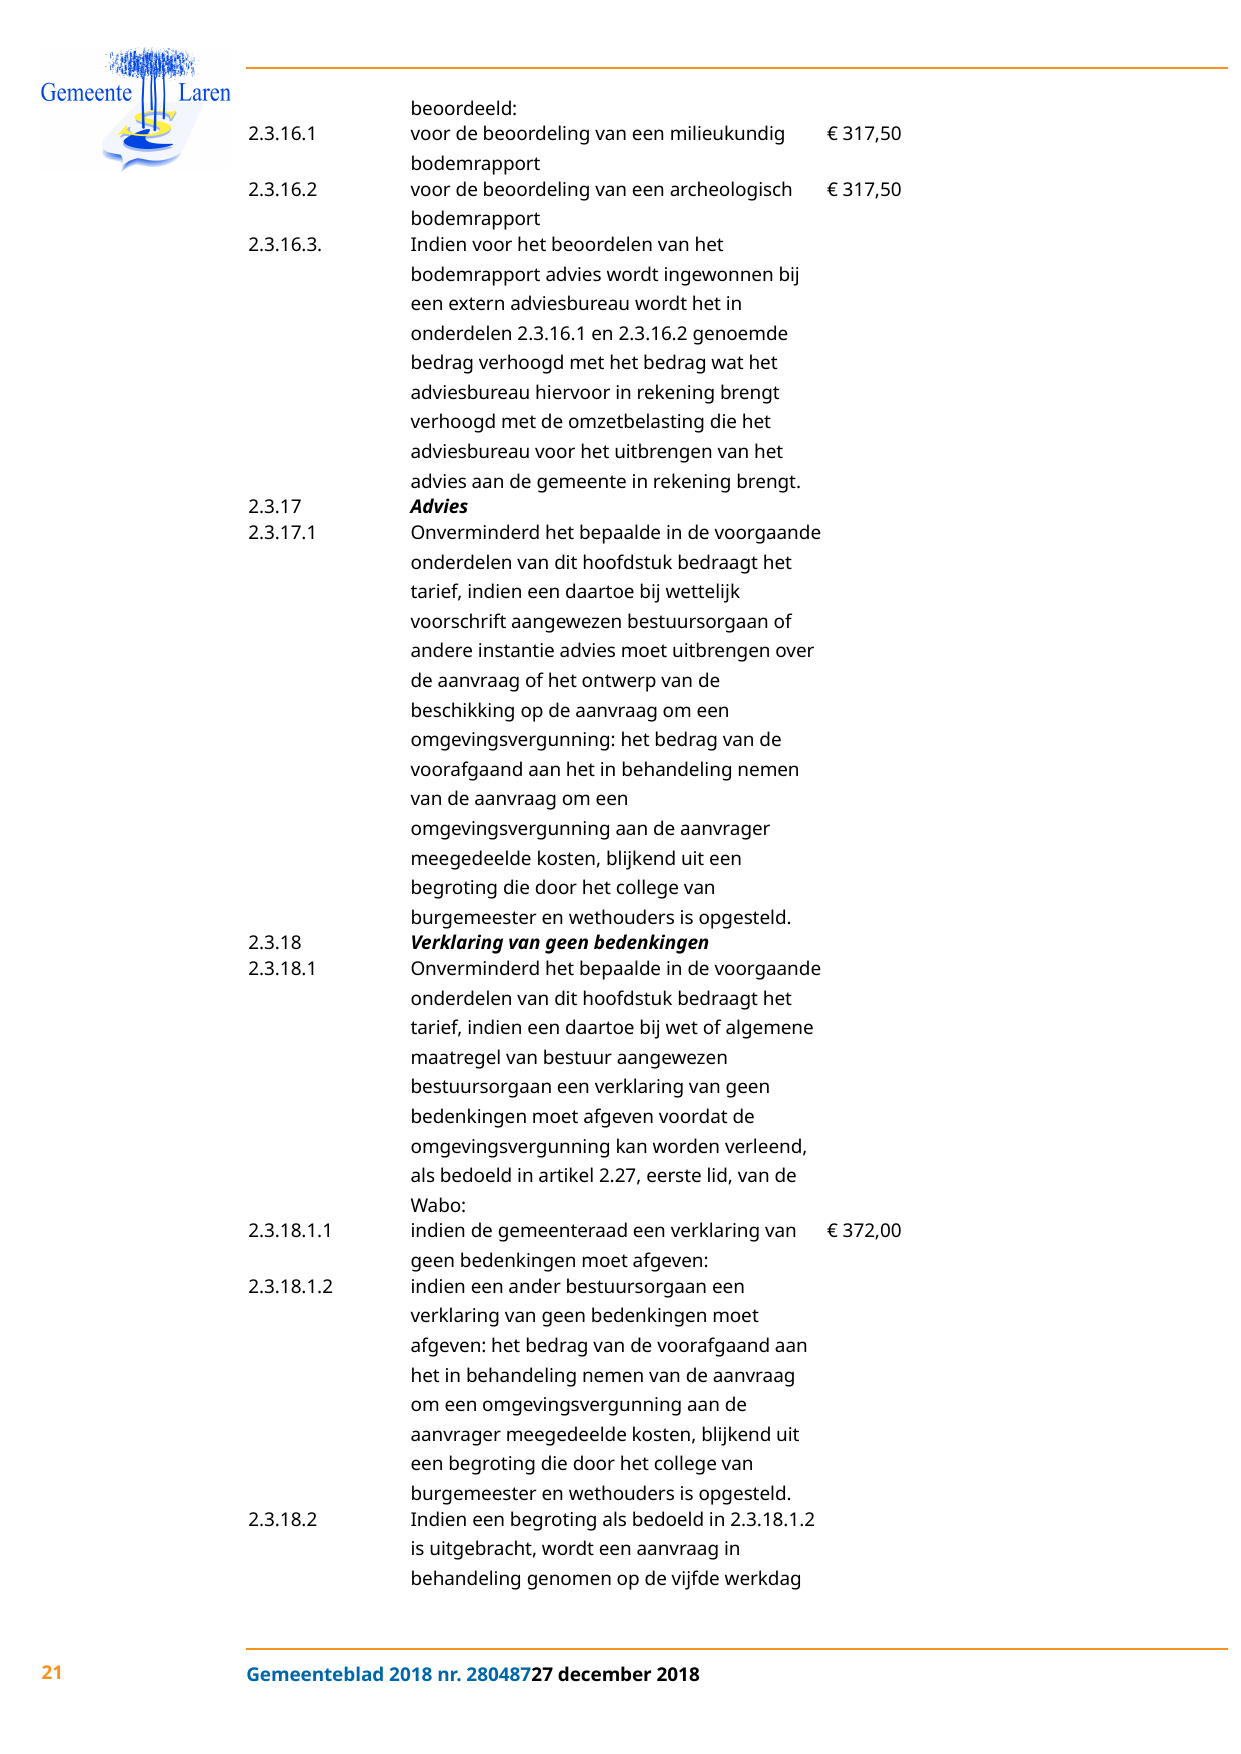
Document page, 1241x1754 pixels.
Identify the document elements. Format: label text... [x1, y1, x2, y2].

table_cell indien de gemeenteraad een verklaring van geen bedenkingen moet afgeven: [410, 1218, 827, 1273]
table_cell [827, 930, 1152, 955]
table_cell Indien een begroting als bedoeld in 2.3.18.1.2 is uitgebracht, wordt een aanvraag in behandeling genomen op de vijfde werkdag [410, 1506, 827, 1591]
table_cell [827, 95, 1152, 121]
table_cell Advies [410, 494, 827, 519]
table_cell beoordeeld: [410, 95, 827, 121]
table_cell [827, 231, 1152, 493]
table_cell 2.3.18.1.2 [248, 1273, 410, 1506]
table_cell € 317,50 [827, 121, 1152, 176]
table_cell [827, 494, 1152, 519]
table_cell 2.3.16.2 [248, 176, 410, 231]
table_cell Onverminderd het bepaalde in de voorgaande onderdelen van dit hoofdstuk bedraagt het tarief, indien een daartoe bij wet of algemene maatregel van bestuur aangewezen bestuursorgaan een verklaring van geen bedenkingen moet afgeven voordat de omgevingsvergunning kan worden verleend, als bedoeld in artikel 2.27, eerste lid, van de Wabo: [410, 955, 827, 1218]
table_cell 2.3.16.3. [248, 231, 410, 493]
table_cell [827, 1506, 1152, 1591]
table_cell voor de beoordeling van een archeologisch bodemrapport [410, 176, 827, 231]
table_cell [827, 955, 1152, 1218]
table_cell 2.3.16.1 [248, 121, 410, 176]
table_cell 2.3.18.1.1 [248, 1218, 410, 1273]
table_cell Verklaring van geen bedenkingen [410, 930, 827, 955]
table_cell 2.3.18.1 [248, 955, 410, 1218]
picture [41, 47, 231, 172]
table_cell 2.3.18 [248, 930, 410, 955]
table_cell Onverminderd het bepaalde in de voorgaande onderdelen van dit hoofdstuk bedraagt het tarief, indien een daartoe bij wettelijk voorschrift aangewezen bestuursorgaan of andere instantie advies moet uitbrengen over de aanvraag of het ontwerp van de beschikking op de aanvraag om een omgevingsvergunning: het bedrag van de voorafgaand aan het in behandeling nemen van de aanvraag om een omgevingsvergunning aan de aanvrager meegedeelde kosten, blijkend uit een begroting die door het college van burgemeester en wethouders is opgesteld. [410, 519, 827, 929]
table_cell 2.3.18.2 [248, 1506, 410, 1591]
table_cell € 317,50 [827, 176, 1152, 231]
table_cell voor de beoordeling van een milieukundig bodemrapport [410, 121, 827, 176]
table_cell [248, 95, 410, 121]
table_cell [827, 519, 1152, 929]
table_cell € 372,00 [827, 1218, 1152, 1273]
table_cell 2.3.17.1 [248, 519, 410, 929]
table_cell indien een ander bestuursorgaan een verklaring van geen bedenkingen moet afgeven: het bedrag van de voorafgaand aan het in behandeling nemen van de aanvraag om een omgevingsvergunning aan de aanvrager meegedeelde kosten, blijkend uit een begroting die door het college van burgemeester en wethouders is opgesteld. [410, 1273, 827, 1506]
table_cell [827, 1273, 1152, 1506]
table_cell 2.3.17 [248, 494, 410, 519]
table_cell Indien voor het beoordelen van het bodemrapport advies wordt ingewonnen bij een extern adviesbureau wordt het in onderdelen 2.3.16.1 en 2.3.16.2 genoemde bedrag verhoogd met het bedrag wat het adviesbureau hiervoor in rekening brengt verhoogd met de omzetbelasting die het adviesbureau voor het uitbrengen van het advies aan de gemeente in rekening brengt. [410, 231, 827, 493]
